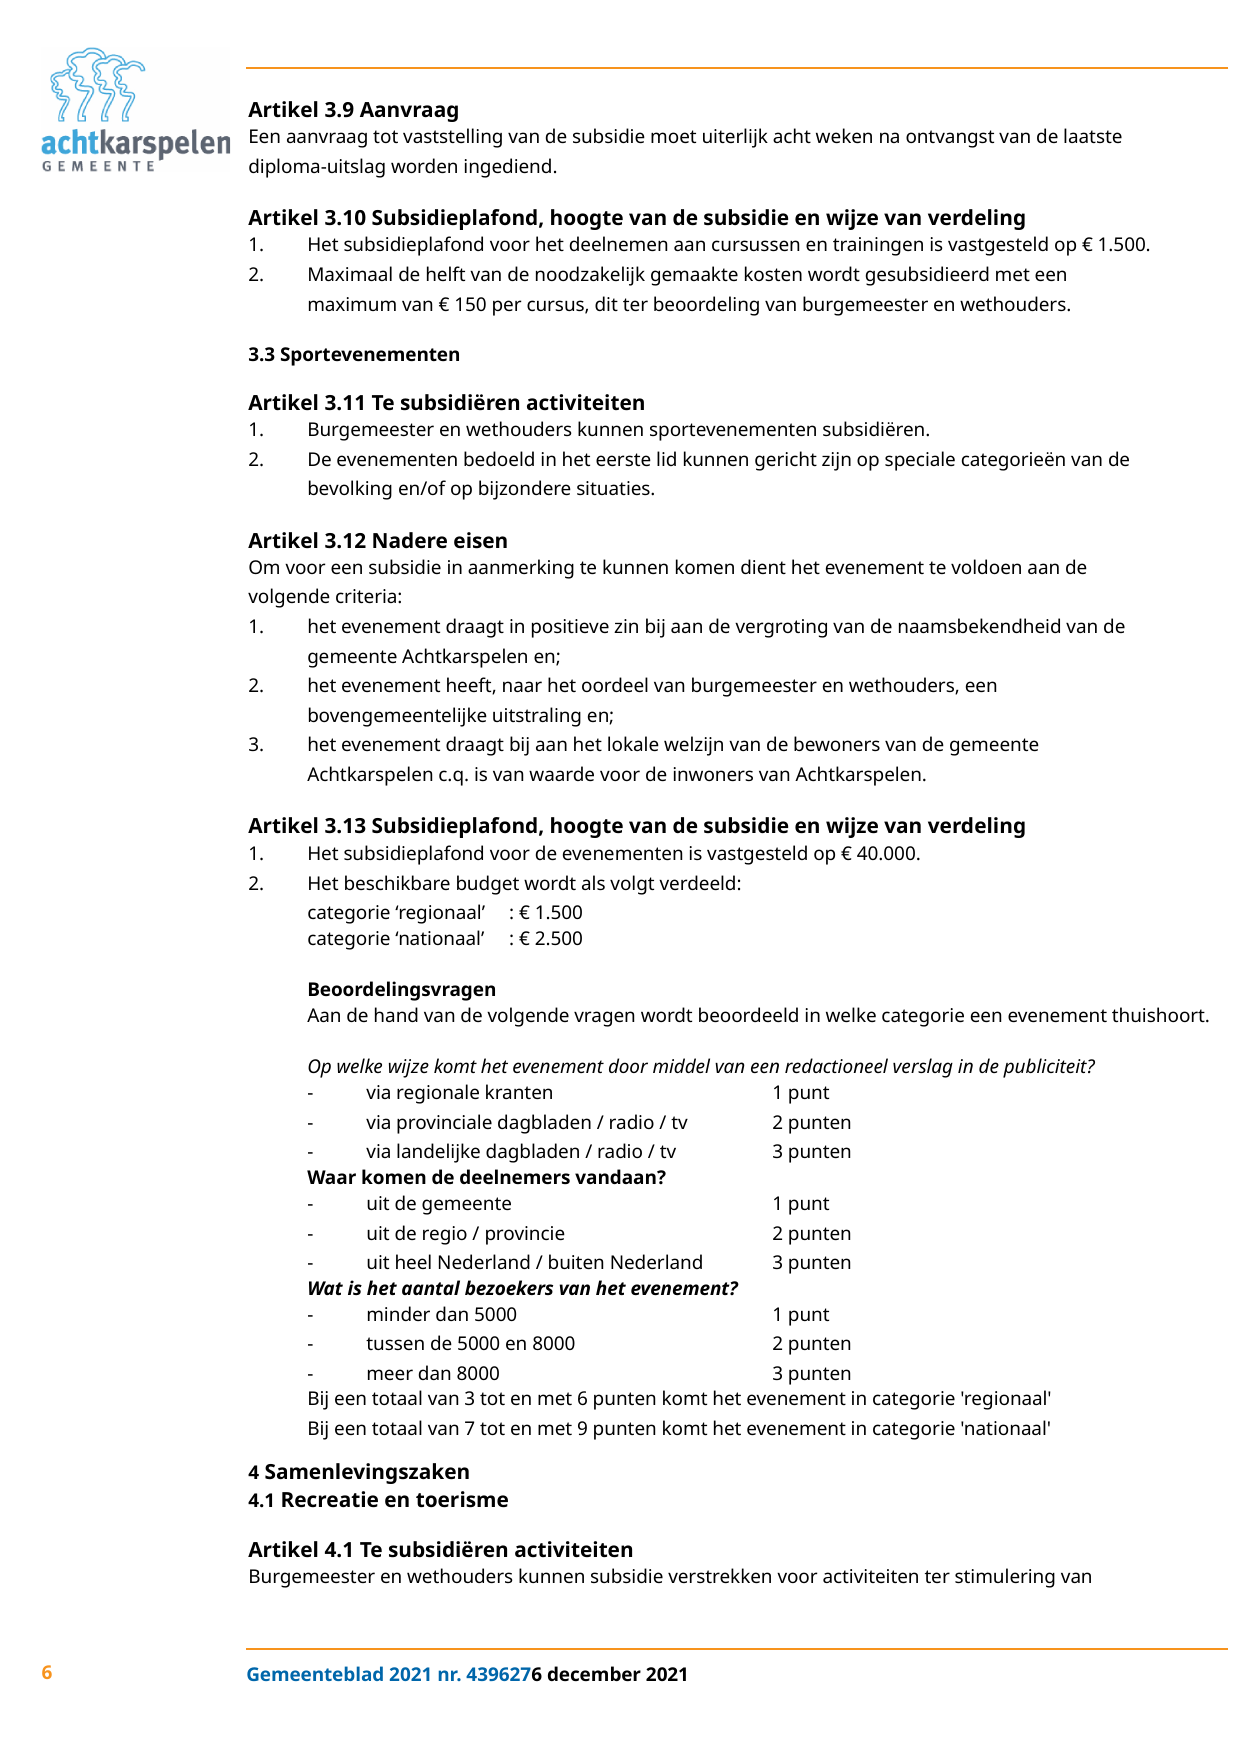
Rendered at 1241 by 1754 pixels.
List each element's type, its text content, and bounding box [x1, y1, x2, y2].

text 4 Samenlevingszaken [248, 1457, 1152, 1486]
table_cell via regionale kranten via provinciale dagbladen / radio / tv via landelijke dagbladen / radio / tv [307, 1080, 772, 1164]
text Artikel 3.10 Subsidieplafond, hoogte van de subsidie en wijze van verdeling [248, 203, 1152, 232]
list Het subsidieplafond voor de evenementen is vastgesteld op € 40.000. [248, 840, 1152, 866]
text Een aanvraag tot vaststelling van de subsidie moet uiterlijk acht weken na ontvangst van de laatste diploma-uitslag worden ingediend. [248, 123, 1152, 178]
table_cell [307, 1028, 1211, 1054]
table_header : € 1.500 [509, 899, 772, 925]
text Artikel 3.11 Te subsidiëren activiteiten [248, 388, 1152, 416]
list Het subsidieplafond voor het deelnemen aan cursussen en trainingen is vastgesteld op € 1.500. [248, 232, 1152, 257]
table_cell : € 2.500 [509, 925, 772, 951]
text Artikel 3.13 Subsidieplafond, hoogte van de subsidie en wijze van verdeling [248, 812, 1152, 840]
table_cell 1 punt 2 punten 3 punten [772, 1190, 1211, 1275]
table_cell Op welke wijze komt het evenement door middel van een redactioneel verslag in de publiciteit? [307, 1054, 1211, 1079]
table_cell uit de gemeente uit de regio / provincie uit heel Nederland / buiten Nederland [307, 1190, 772, 1275]
table_cell Waar komen de deelnemers vandaan? [307, 1164, 772, 1190]
list Burgemeester en wethouders kunnen sportevenementen subsidiëren. [248, 416, 1152, 442]
text 3.3 Sportevenementen [248, 341, 1152, 367]
table_header categorie ‘regionaal’ [307, 899, 509, 925]
list De evenementen bedoeld in het eerste lid kunnen gericht zijn op speciale categorieën van de bevolking en/of op bijzondere situaties. [248, 446, 1152, 501]
picture [41, 47, 231, 172]
table_cell Wat is het aantal bezoekers van het evenement? [307, 1275, 1211, 1301]
table_cell Bij een totaal van 3 tot en met 6 punten komt het evenement in categorie 'regionaal' Bij een totaal van 7 tot en met 9 punten komt het evenement in categorie 'nationaal' [307, 1386, 1211, 1441]
list het evenement heeft, naar het oordeel van burgemeester en wethouders, een bovengemeentelijke uitstraling en; [248, 672, 1152, 728]
list Het beschikbare budget wordt als volgt verdeeld: [248, 870, 1152, 895]
table_cell Aan de hand van de volgende vragen wordt beoordeeld in welke categorie een evenement thuishoort. [307, 1002, 1211, 1028]
table_cell Beoordelingsvragen [307, 977, 1211, 1002]
table_cell [772, 925, 1211, 951]
list Maximaal de helft van de noodzakelijk gemaakte kosten wordt gesubsidieerd met een maximum van € 150 per cursus, dit ter beoordeling van burgemeester en wethouders. [248, 261, 1152, 317]
text 4.1 Recreatie en toerisme [248, 1486, 1152, 1514]
text Burgemeester en wethouders kunnen subsidie verstrekken voor activiteiten ter stimulering van [248, 1563, 1152, 1589]
table_cell 1 punt 2 punten 3 punten [772, 1080, 1211, 1164]
text Artikel 4.1 Te subsidiëren activiteiten [248, 1535, 1152, 1563]
list het evenement draagt in positieve zin bij aan de vergroting van de naamsbekendheid van de gemeente Achtkarspelen en; [248, 613, 1152, 669]
text Artikel 3.9 Aanvraag [248, 95, 1152, 123]
table_cell [772, 1164, 1211, 1190]
table_cell minder dan 5000 tussen de 5000 en 8000 meer dan 8000 [307, 1301, 772, 1386]
text Om voor een subsidie in aanmerking te kunnen komen dient het evenement te voldoen aan de volgende criteria: [248, 554, 1152, 609]
table_cell categorie ‘nationaal’ [307, 925, 509, 951]
list het evenement draagt bij aan het lokale welzijn van de bewoners van de gemeente Achtkarspelen c.q. is van waarde voor de inwoners van Achtkarspelen. [248, 732, 1152, 787]
text Artikel 3.12 Nadere eisen [248, 526, 1152, 554]
table_cell [307, 951, 1211, 977]
table_header [772, 899, 1211, 925]
table_cell 1 punt 2 punten 3 punten [772, 1301, 1211, 1386]
